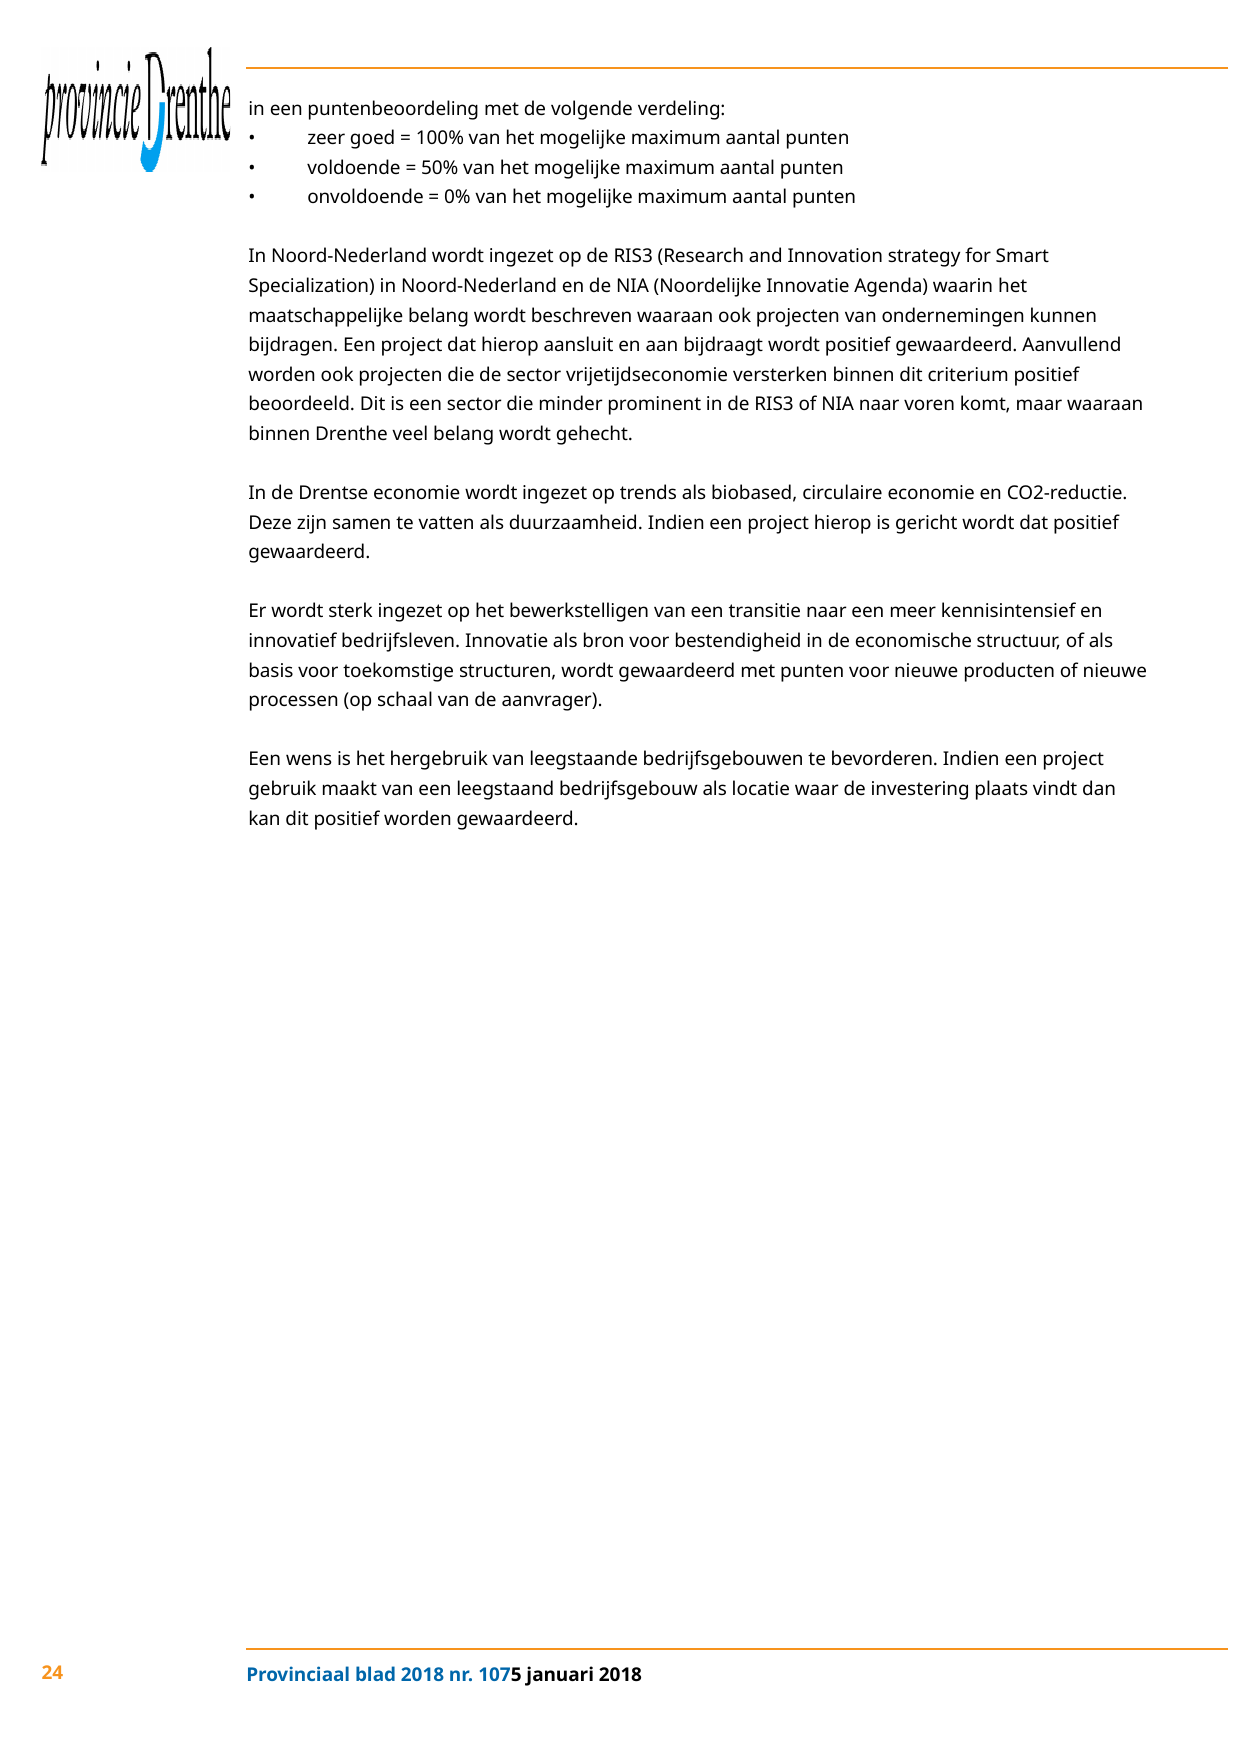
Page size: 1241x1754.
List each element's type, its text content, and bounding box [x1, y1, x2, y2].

text Er wordt sterk ingezet op het bewerkstelligen van een transitie naar een meer kennisintensief en innovatief bedrijfsleven. Innovatie als bron voor bestendigheid in de economische structuur, of als basis voor toekomstige structuren, wordt gewaardeerd met punten voor nieuwe producten of nieuwe processen (op schaal van de aanvrager). [248, 598, 1152, 712]
text in een puntenbeoordeling met de volgende verdeling: [248, 95, 1152, 121]
list onvoldoende = 0% van het mogelijke maximum aantal punten [248, 183, 1152, 209]
list zeer goed = 100% van het mogelijke maximum aantal punten [248, 124, 1152, 150]
text Een wens is het hergebruik van leegstaande bedrijfsgebouwen te bevorderen. Indien een project gebruik maakt van een leegstaand bedrijfsgebouw als locatie waar de investering plaats vindt dan kan dit positief worden gewaardeerd. [248, 746, 1152, 831]
picture [41, 47, 231, 172]
list voldoende = 50% van het mogelijke maximum aantal punten [248, 154, 1152, 180]
text In Noord-Nederland wordt ingezet op de RIS3 (Research and Innovation strategy for Smart Specialization) in Noord-Nederland en de NIA (Noordelijke Innovatie Agenda) waarin het maatschappelijke belang wordt beschreven waaraan ook projecten van ondernemingen kunnen bijdragen. Een project dat hierop aansluit en aan bijdraagt wordt positief gewaardeerd. Aanvullend worden ook projecten die de sector vrijetijdseconomie versterken binnen dit criterium positief beoordeeld. Dit is een sector die minder prominent in de RIS3 of NIA naar voren komt, maar waaraan binnen Drenthe veel belang wordt gehecht. [248, 243, 1152, 446]
text In de Drentse economie wordt ingezet op trends als biobased, circulaire economie en CO2-reductie. Deze zijn samen te vatten als duurzaamheid. Indien een project hierop is gericht wordt dat positief gewaardeerd. [248, 479, 1152, 564]
